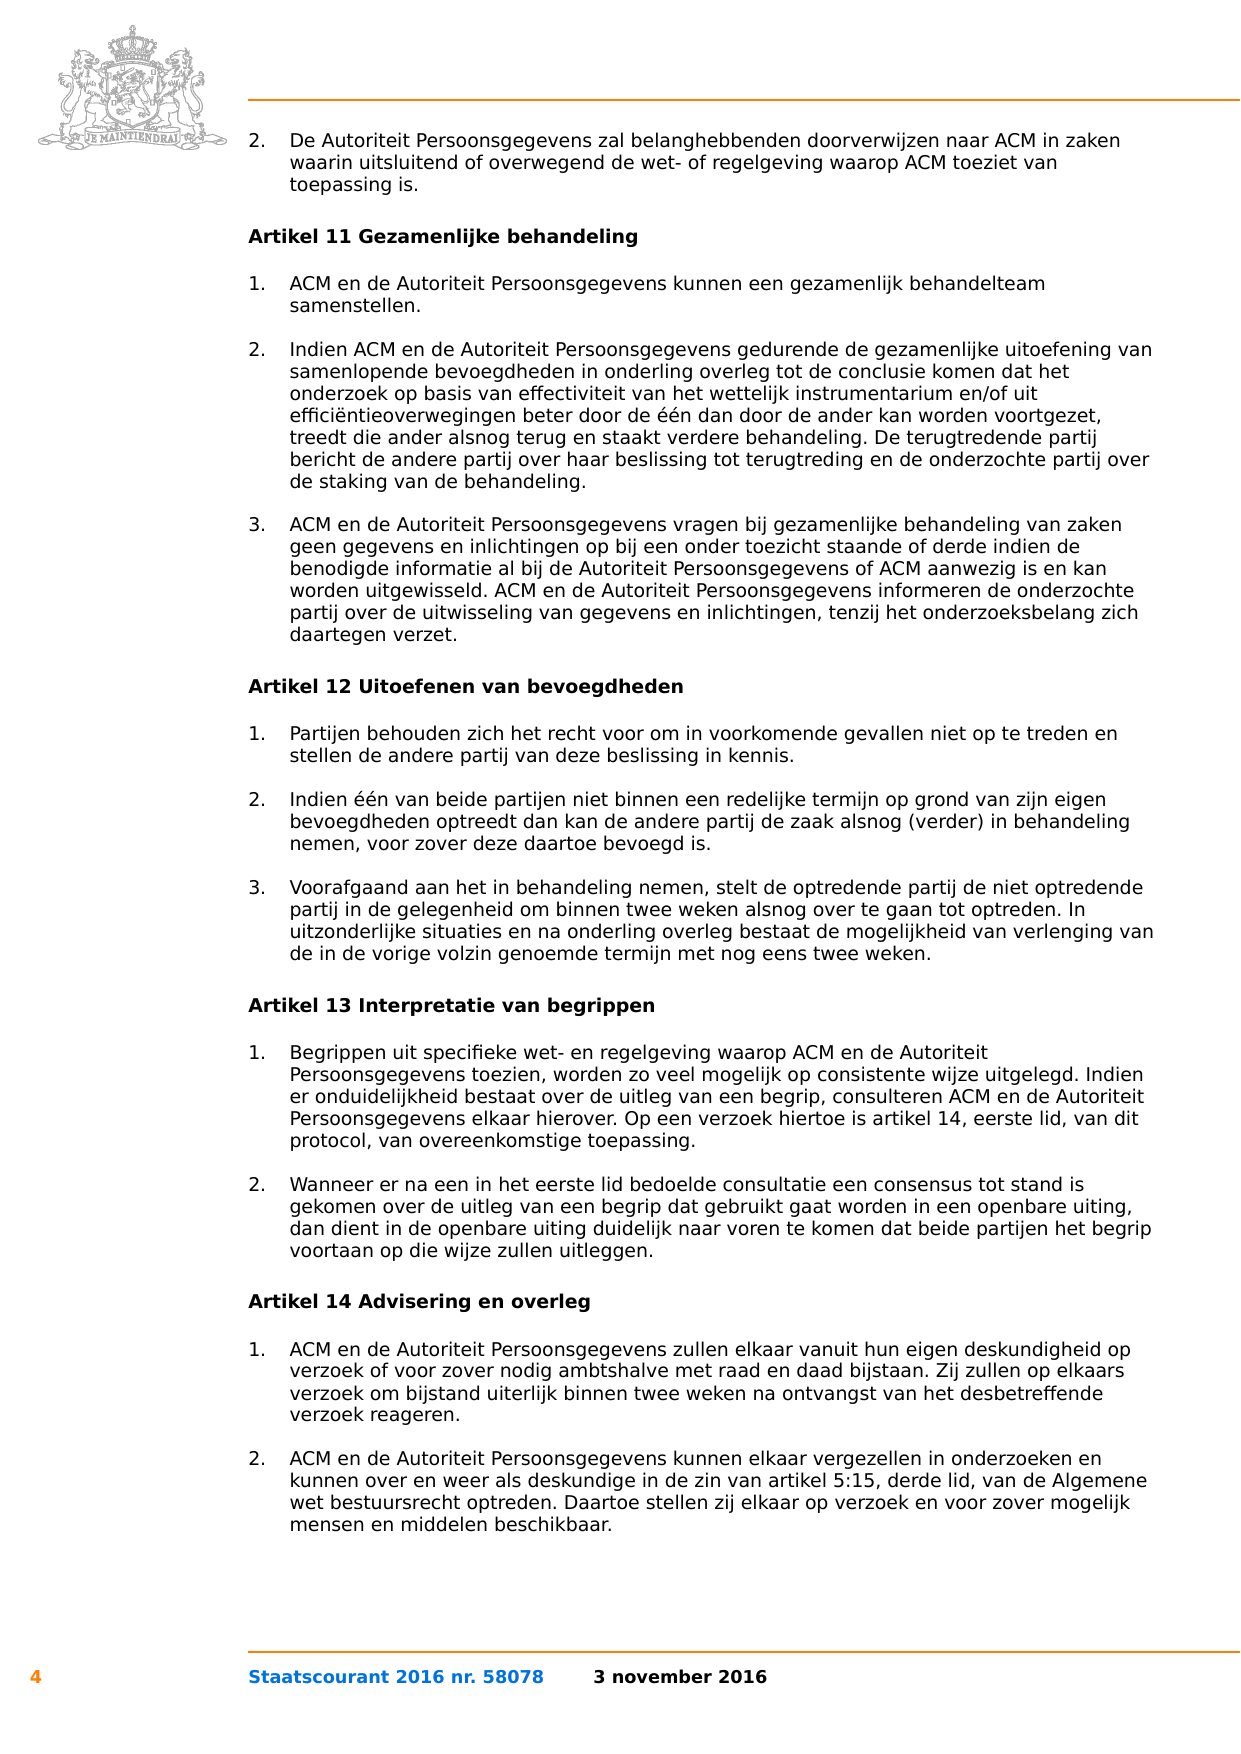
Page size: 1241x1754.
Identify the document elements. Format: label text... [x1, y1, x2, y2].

text 1. ACM en de Autoriteit Persoonsgegevens kunnen een gezamenlijk behandelteam samenstellen. [248, 273, 1163, 317]
subtitle Artikel 11 Gezamenlijke behandeling [248, 226, 1163, 248]
subtitle Artikel 14 Advisering en overleg [248, 1291, 1163, 1313]
text 3. ACM en de Autoriteit Persoonsgegevens vragen bij gezamenlijke behandeling van zaken geen gegevens en inlichtingen op bij een onder toezicht staande of derde indien de benodigde informatie al bij de Autoriteit Persoonsgegevens of ACM aanwezig is en kan worden uitgewisseld. ACM en de Autoriteit Persoonsgegevens informeren de onderzochte partij over de uitwisseling van gegevens en inlichtingen, tenzij het onderzoeksbelang zich daartegen verzet. [248, 514, 1163, 646]
text 2. Wanneer er na een in het eerste lid bedoelde consultatie een consensus tot stand is gekomen over de uitleg van een begrip dat gebruikt gaat worden in een openbare uiting, dan dient in de openbare uiting duidelijk naar voren te komen dat beide partijen het begrip voortaan op die wijze zullen uitleggen. [248, 1173, 1163, 1261]
picture [38, 25, 227, 150]
subtitle Artikel 12 Uitoefenen van bevoegdheden [248, 676, 1163, 698]
text 3. Voorafgaand aan het in behandeling nemen, stelt de optredende partij de niet optredende partij in de gelegenheid om binnen twee weken alsnog over te gaan tot optreden. In uitzonderlijke situaties en na onderling overleg bestaat de mogelijkheid van verlenging van de in de vorige volzin genoemde termijn met nog eens twee weken. [248, 877, 1163, 965]
text 1. Begrippen uit specifieke wet- en regelgeving waarop ACM en de Autoriteit Persoonsgegevens toezien, worden zo veel mogelijk op consistente wijze uitgelegd. Indien er onduidelijkheid bestaat over de uitleg van een begrip, consulteren ACM en de Autoriteit Persoonsgegevens elkaar hierover. Op een verzoek hiertoe is artikel 14, eerste lid, van dit protocol, van overeenkomstige toepassing. [248, 1042, 1163, 1152]
text 2. ACM en de Autoriteit Persoonsgegevens kunnen elkaar vergezellen in onderzoeken en kunnen over en weer als deskundige in de zin van artikel 5:15, derde lid, van de Algemene wet bestuursrecht optreden. Daartoe stellen zij elkaar op verzoek en voor zover mogelijk mensen en middelen beschikbaar. [248, 1448, 1163, 1536]
subtitle Artikel 13 Interpretatie van begrippen [248, 995, 1163, 1017]
text 2. De Autoriteit Persoonsgegevens zal belanghebbenden doorverwijzen naar ACM in zaken waarin uitsluitend of overwegend de wet- of regelgeving waarop ACM toeziet van toepassing is. [248, 130, 1163, 196]
text 2. Indien één van beide partijen niet binnen een redelijke termijn op grond van zijn eigen bevoegdheden optreedt dan kan de andere partij de zaak alsnog (verder) in behandeling nemen, voor zover deze daartoe bevoegd is. [248, 789, 1163, 855]
text 1. Partijen behouden zich het recht voor om in voorkomende gevallen niet op te treden en stellen de andere partij van deze beslissing in kennis. [248, 723, 1163, 767]
text 2. Indien ACM en de Autoriteit Persoonsgegevens gedurende de gezamenlijke uitoefening van samenlopende bevoegdheden in onderling overleg tot de conclusie komen dat het onderzoek op basis van effectiviteit van het wettelijk instrumentarium en/of uit efficiëntieoverwegingen beter door de één dan door de ander kan worden voortgezet, treedt die ander alsnog terug en staakt verdere behandeling. De terugtredende partij bericht de andere partij over haar beslissing tot terugtreding en de onderzochte partij over de staking van de behandeling. [248, 339, 1163, 492]
text 1. ACM en de Autoriteit Persoonsgegevens zullen elkaar vanuit hun eigen deskundigheid op verzoek of voor zover nodig ambtshalve met raad en daad bijstaan. Zij zullen op elkaars verzoek om bijstand uiterlijk binnen twee weken na ontvangst van het desbetreffende verzoek reageren. [248, 1338, 1163, 1426]
